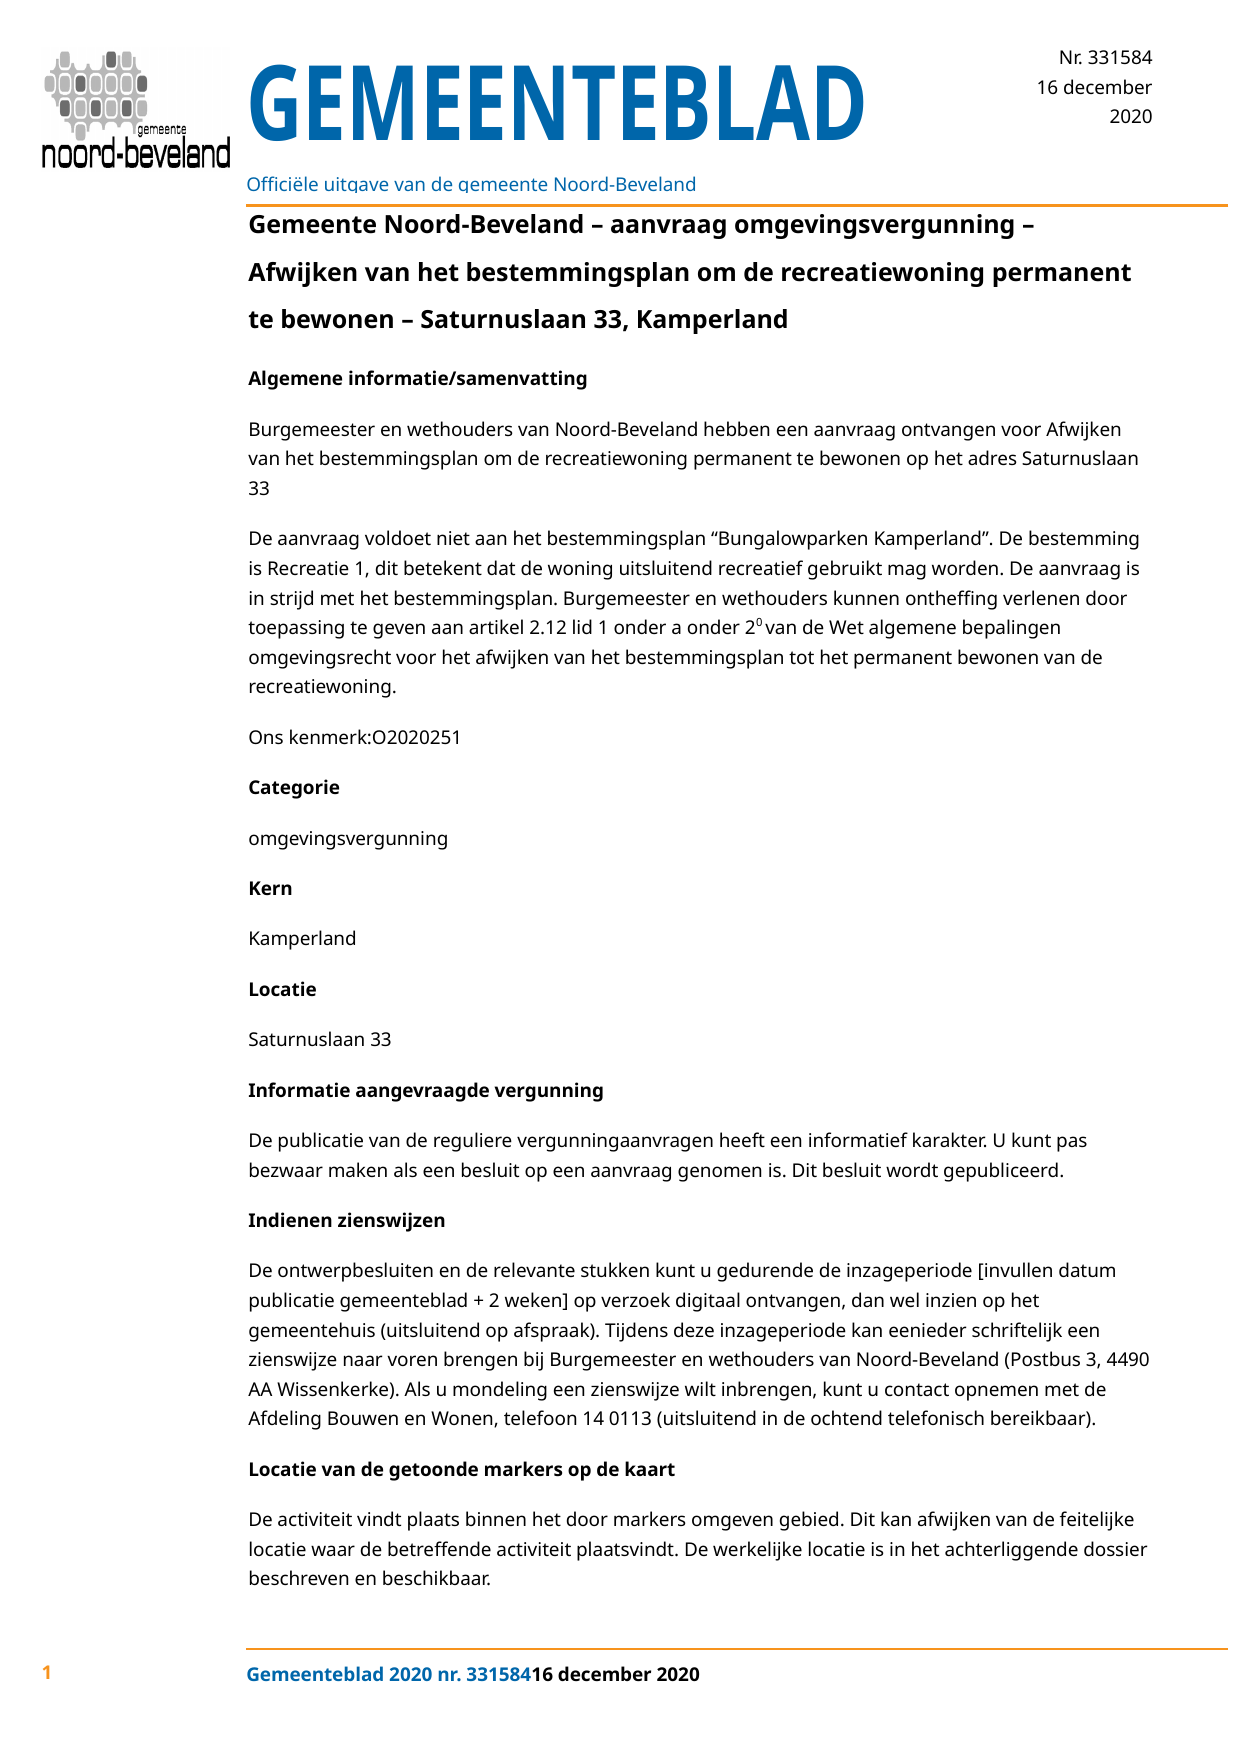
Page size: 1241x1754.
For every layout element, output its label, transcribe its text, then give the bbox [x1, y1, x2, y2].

text Saturnuslaan 33 [248, 1026, 1152, 1052]
text Informatie aangevraagde vergunning [248, 1077, 1152, 1102]
text Kamperland [248, 926, 1152, 951]
text Locatie [248, 976, 1152, 1002]
text Ons kenmerk:O2020251 [248, 724, 1152, 749]
text Burgemeester en wethouders van Noord-Beveland hebben een aanvraag ontvangen voor Afwijken van het bestemmingsplan om de recreatiewoning permanent te bewonen op het adres Saturnuslaan 33 [248, 416, 1152, 501]
text omgevingsvergunning [248, 825, 1152, 850]
text Algemene informatie/samenvatting [248, 366, 1152, 391]
text Categorie [248, 774, 1152, 800]
text Gemeente Noord-Beveland – aanvraag omgevingsvergunning – Afwijken van het bestemmingsplan om de recreatiewoning permanent te bewonen – Saturnuslaan 33, Kamperland [248, 207, 1152, 336]
text Locatie van de getoonde markers op de kaart [248, 1456, 1152, 1482]
text De activiteit vindt plaats binnen het door markers omgeven gebied. Dit kan afwijken van de feitelijke locatie waar de betreffende activiteit plaatsvindt. De werkelijke locatie is in het achterliggende dossier beschreven en beschikbaar. [248, 1506, 1152, 1591]
text Indienen zienswijzen [248, 1207, 1152, 1233]
text De aanvraag voldoet niet aan het bestemmingsplan “Bungalowparken Kamperland”. De bestemming is Recreatie 1, dit betekent dat de woning uitsluitend recreatief gebruikt mag worden. De aanvraag is in strijd met het bestemmingsplan. Burgemeester en wethouders kunnen ontheffing verlenen door toepassing te geven aan artikel 2.12 lid 1 onder a onder 20 van de Wet algemene bepalingen omgevingsrecht voor het afwijken van het bestemmingsplan tot het permanent bewonen van de recreatiewoning. [248, 526, 1152, 699]
text Kern [248, 875, 1152, 901]
text De publicatie van de reguliere vergunningaanvragen heeft een informatief karakter. U kunt pas bezwaar maken als een besluit op een aanvraag genomen is. Dit besluit wordt gepubliceerd. [248, 1127, 1152, 1182]
picture [41, 47, 231, 172]
text De ontwerpbesluiten en de relevante stukken kunt u gedurende de inzageperiode [invullen datum publicatie gemeenteblad + 2 weken] op verzoek digitaal ontvangen, dan wel inzien op het gemeentehuis (uitsluitend op afspraak). Tijdens deze inzageperiode kan eenieder schriftelijk een zienswijze naar voren brengen bij Burgemeester en wethouders van Noord-Beveland (Postbus 3, 4490 AA Wissenkerke). Als u mondeling een zienswijze wilt inbrengen, kunt u contact opnemen met de Afdeling Bouwen en Wonen, telefoon 14 0113 (uitsluitend in de ochtend telefonisch bereikbaar). [248, 1258, 1152, 1431]
